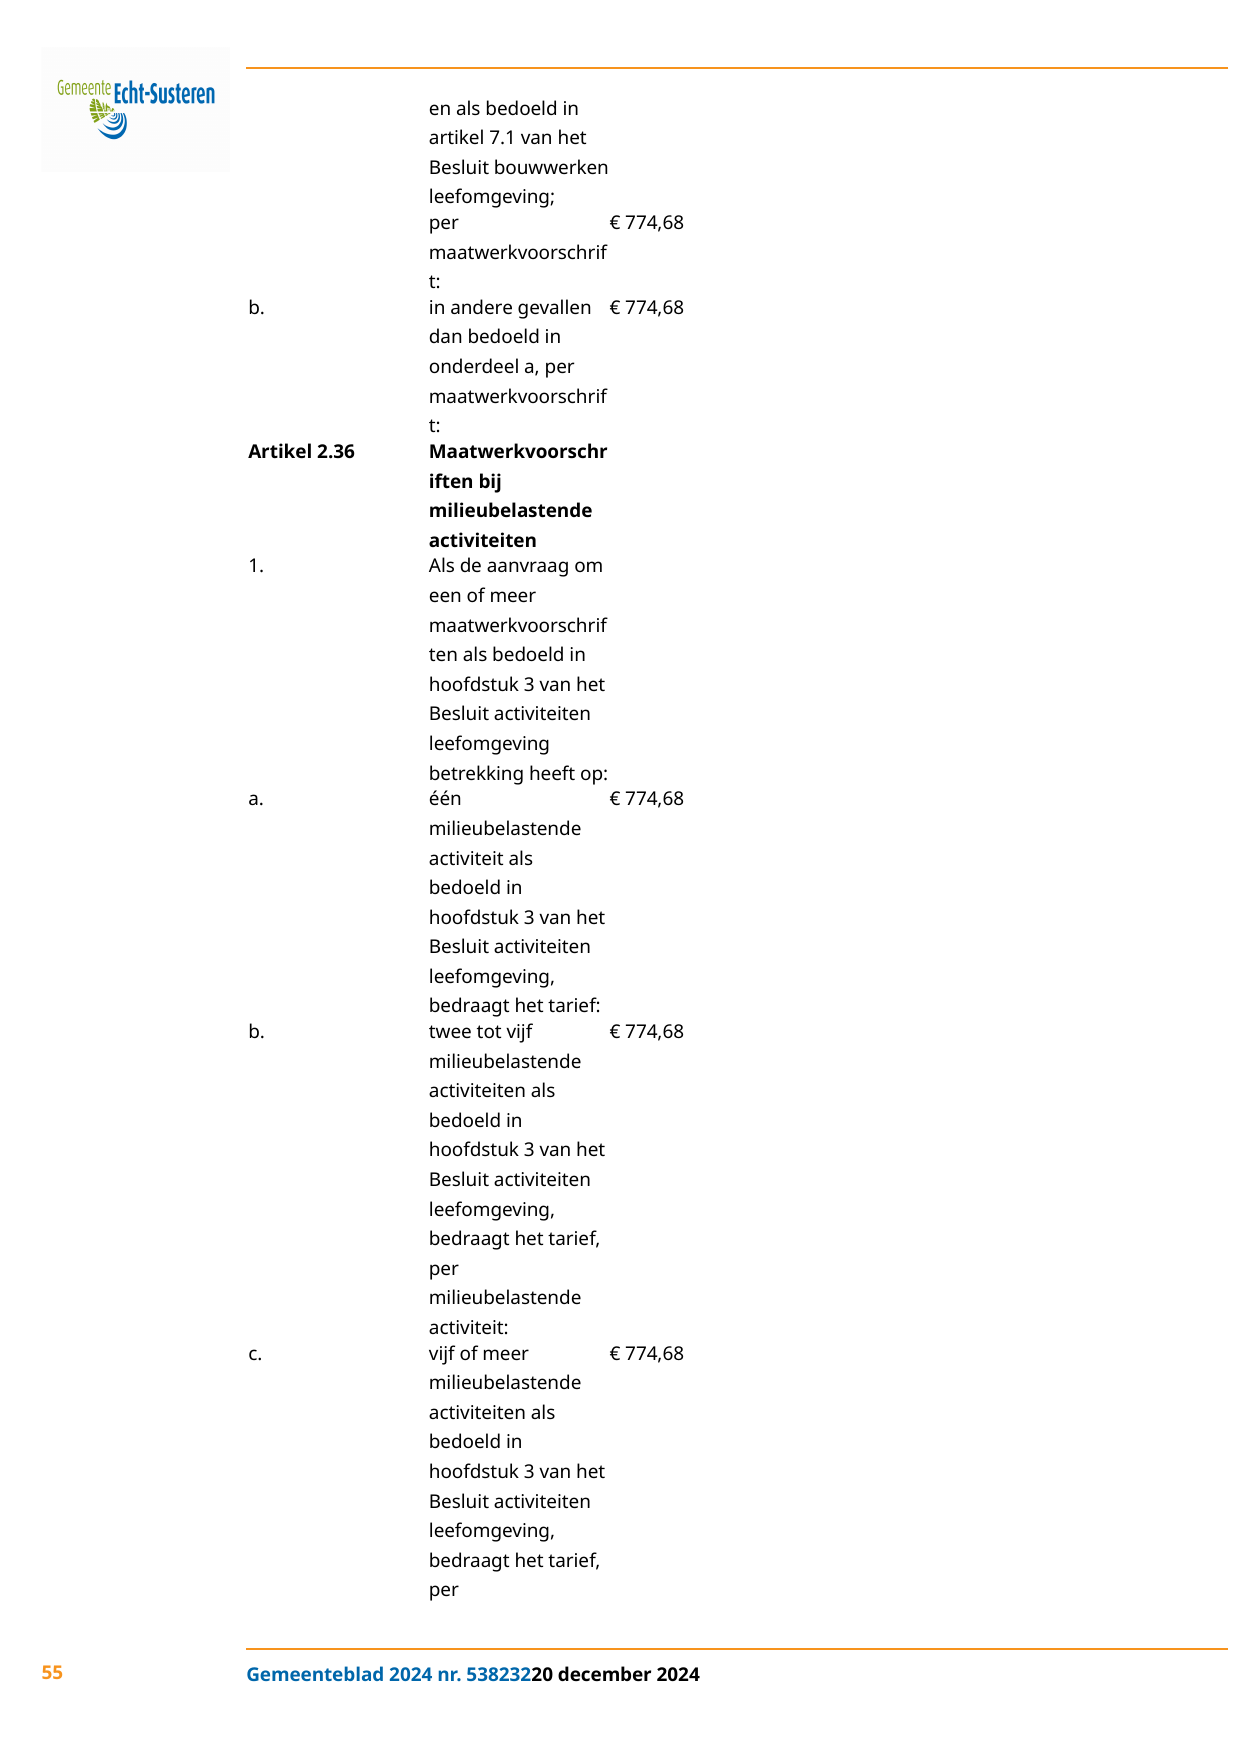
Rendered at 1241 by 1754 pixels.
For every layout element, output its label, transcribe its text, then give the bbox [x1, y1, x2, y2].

table_cell 1. [248, 553, 429, 786]
table_cell € 774,68 [609, 294, 790, 438]
table_cell [790, 786, 971, 1018]
table_cell € 774,68 [609, 1018, 790, 1340]
table_cell Maatwerkvoorschriften bij milieubelastende activiteiten [429, 438, 609, 553]
picture [41, 47, 231, 172]
table_cell en als bedoeld in artikel 7.1 van het Besluit bouwwerken leefomgeving; [429, 95, 609, 209]
table_cell [790, 1018, 971, 1340]
table_cell [609, 95, 790, 209]
table_cell b. [248, 294, 429, 438]
table_cell b. [248, 1018, 429, 1340]
table_cell [790, 553, 971, 786]
table_cell [971, 553, 1152, 786]
table_cell € 774,68 [609, 209, 790, 294]
table_cell [248, 95, 429, 209]
table_cell [790, 294, 971, 438]
table_cell [971, 1018, 1152, 1340]
table_cell [971, 786, 1152, 1018]
table_cell [790, 1340, 971, 1602]
table_cell vijf of meer milieubelastende activiteiten als bedoeld in hoofdstuk 3 van het Besluit activiteiten leefomgeving, bedraagt het tarief, per [429, 1340, 609, 1602]
table_cell één milieubelastende activiteit als bedoeld in hoofdstuk 3 van het Besluit activiteiten leefomgeving, bedraagt het tarief: [429, 786, 609, 1018]
table_cell [971, 95, 1152, 209]
table_cell [248, 209, 429, 294]
table_cell € 774,68 [609, 1340, 790, 1602]
table_cell [790, 95, 971, 209]
table_cell Als de aanvraag om een of meer maatwerkvoorschriften als bedoeld in hoofdstuk 3 van het Besluit activiteiten leefomgeving betrekking heeft op: [429, 553, 609, 786]
table_cell in andere gevallen dan bedoeld in onderdeel a, per maatwerkvoorschrift: [429, 294, 609, 438]
table_cell [790, 209, 971, 294]
table_cell [971, 294, 1152, 438]
table_cell [609, 553, 790, 786]
table_cell twee tot vijf milieubelastende activiteiten als bedoeld in hoofdstuk 3 van het Besluit activiteiten leefomgeving, bedraagt het tarief, per milieubelastende activiteit: [429, 1018, 609, 1340]
table_cell a. [248, 786, 429, 1018]
table_cell per maatwerkvoorschrift: [429, 209, 609, 294]
table_cell [609, 438, 790, 553]
table_cell [790, 438, 971, 553]
table_cell [971, 1340, 1152, 1602]
table_cell c. [248, 1340, 429, 1602]
table_cell [971, 438, 1152, 553]
table_cell € 774,68 [609, 786, 790, 1018]
table_cell Artikel 2.36 [248, 438, 429, 553]
table_cell [971, 209, 1152, 294]
